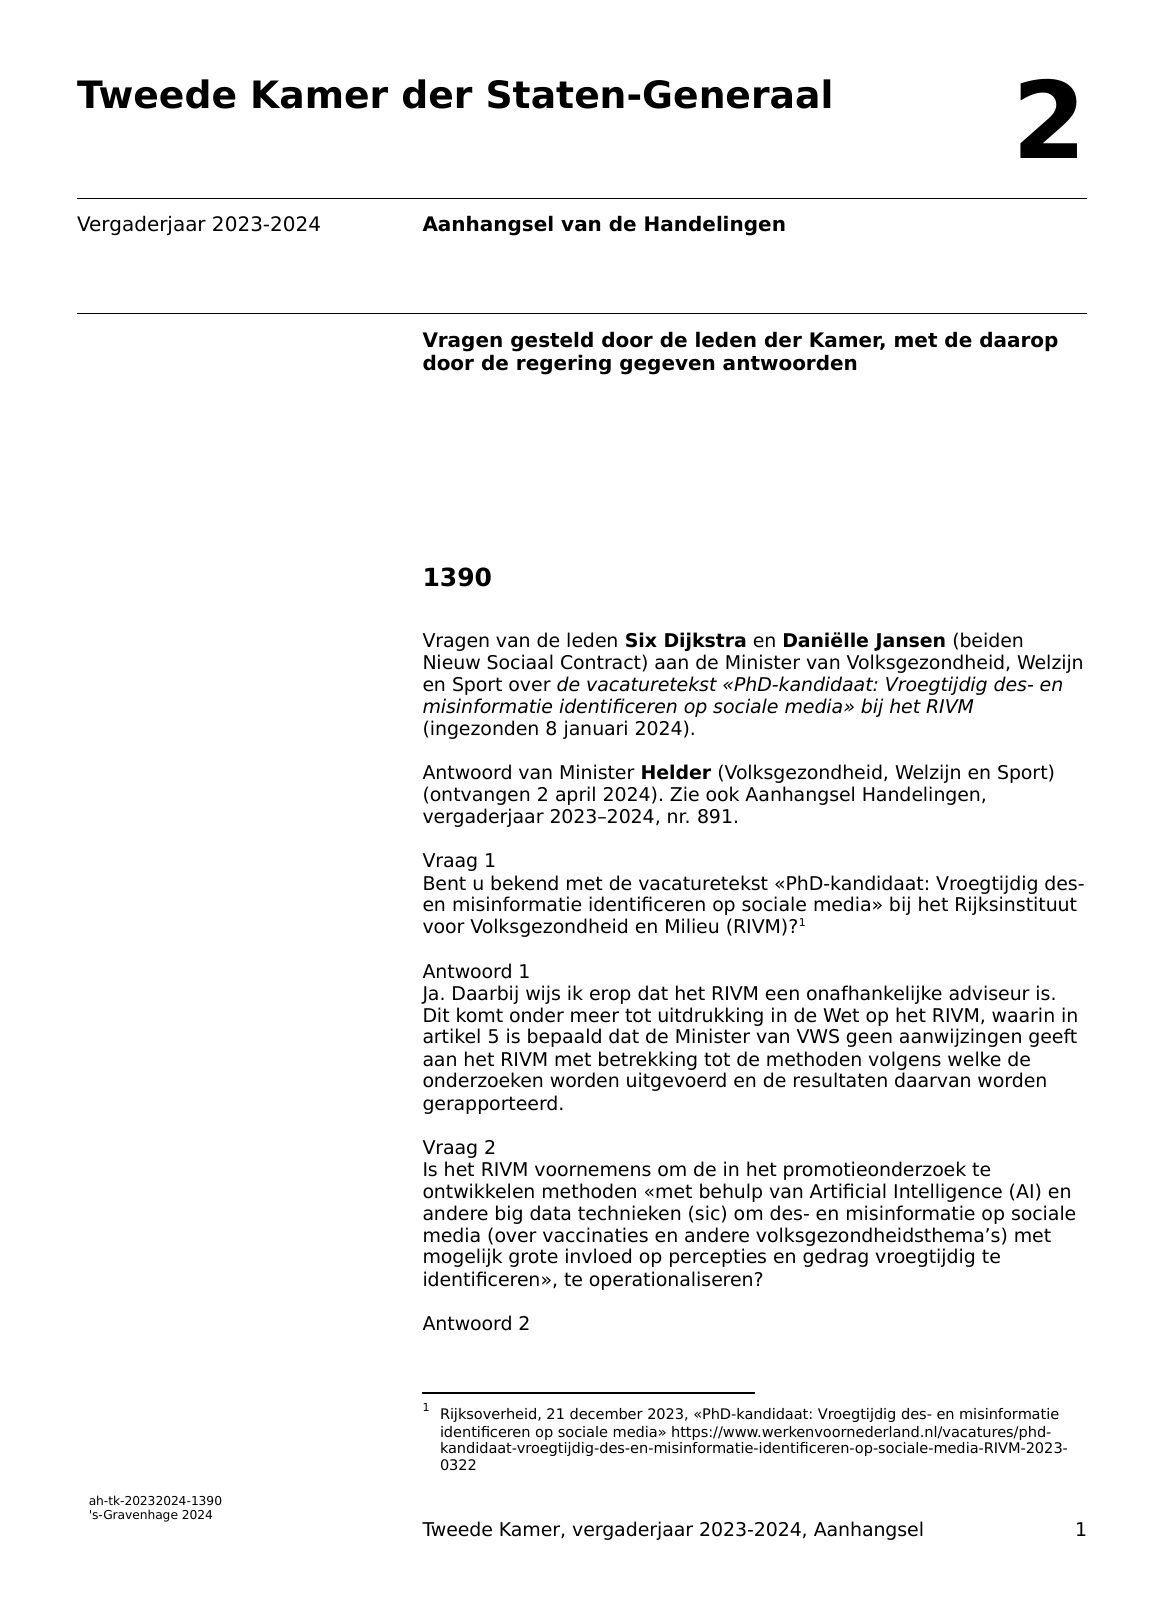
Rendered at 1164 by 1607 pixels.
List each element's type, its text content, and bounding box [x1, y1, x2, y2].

text Antwoord 1 [422, 961, 1087, 982]
table_cell Aanhangsel van de Handelingen [422, 199, 1087, 313]
text Is het RIVM voornemens om de in het promotieonderzoek te ontwikkelen methoden «met behulp van Artificial Intelligence (AI) en andere big data technieken (sic) om des- en misinformatie op sociale media (over vaccinaties en andere volksgezondheidsthema’s) met mogelijk grote invloed op percepties en gedrag vroegtijdig te identificeren», te operationaliseren? [422, 1158, 1087, 1290]
text Vragen van de leden Six Dijkstra en Daniëlle Jansen (beiden Nieuw Sociaal Contract) aan de Minister van Volksgezondheid, Welzijn en Sport over de vacaturetekst «PhD-kandidaat: Vroegtijdig des- en misinformatie identificeren op sociale media» bij het RIVM (ingezonden 8 januari 2024). [422, 630, 1087, 740]
text Antwoord 2 [422, 1313, 1087, 1334]
text Ja. Daarbij wijs ik erop dat het RIVM een onafhankelijke adviseur is. Dit komt onder meer tot uitdrukking in de Wet op het RIVM, waarin in artikel 5 is bepaald dat de Minister van VWS geen aanwijzingen geeft aan het RIVM met betrekking tot de methoden volgens welke de onderzoeken worden uitgevoerd en de resultaten daarvan worden gerapporteerd. [422, 982, 1087, 1114]
table_cell Vergaderjaar 2023-2024 [77, 199, 422, 313]
table_cell [77, 314, 422, 375]
text Antwoord van Minister Helder (Volksgezondheid, Welzijn en Sport) (ontvangen 2 april 2024). Zie ook Aanhangsel Handelingen, vergaderjaar 2023–2024, nr. 891. [422, 762, 1087, 828]
table_cell Vragen gesteld door de leden der Kamer, met de daarop door de regering gegeven antwoorden [422, 314, 1087, 375]
text 1390 [422, 563, 1087, 592]
text Vraag 2 [422, 1137, 1087, 1158]
text Rijksoverheid, 21 december 2023, «PhD-kandidaat: Vroegtijdig des- en misinformatie identificeren op sociale media» https://www.werkenvoornederland.nl/vacatures/phd-kandidaat-vroegtijdig-des-en-misinformatie-identificeren-op-sociale-media-RIVM-2023-0322 [422, 1402, 1087, 1474]
text ah-tk-20232024-1390 [88, 1494, 323, 1508]
text Bent u bekend met de vacaturetekst «PhD-kandidaat: Vroegtijdig des- en misinformatie identificeren op sociale media» bij het Rijksinstituut voor Volksgezondheid en Milieu (RIVM)? [422, 872, 1087, 938]
text Vraag 1 [422, 850, 1087, 872]
text 's-Gravenhage 2024 [88, 1508, 323, 1522]
table_header Tweede Kamer der Staten-Generaal [77, 59, 886, 198]
table_header 2 [886, 59, 1087, 198]
